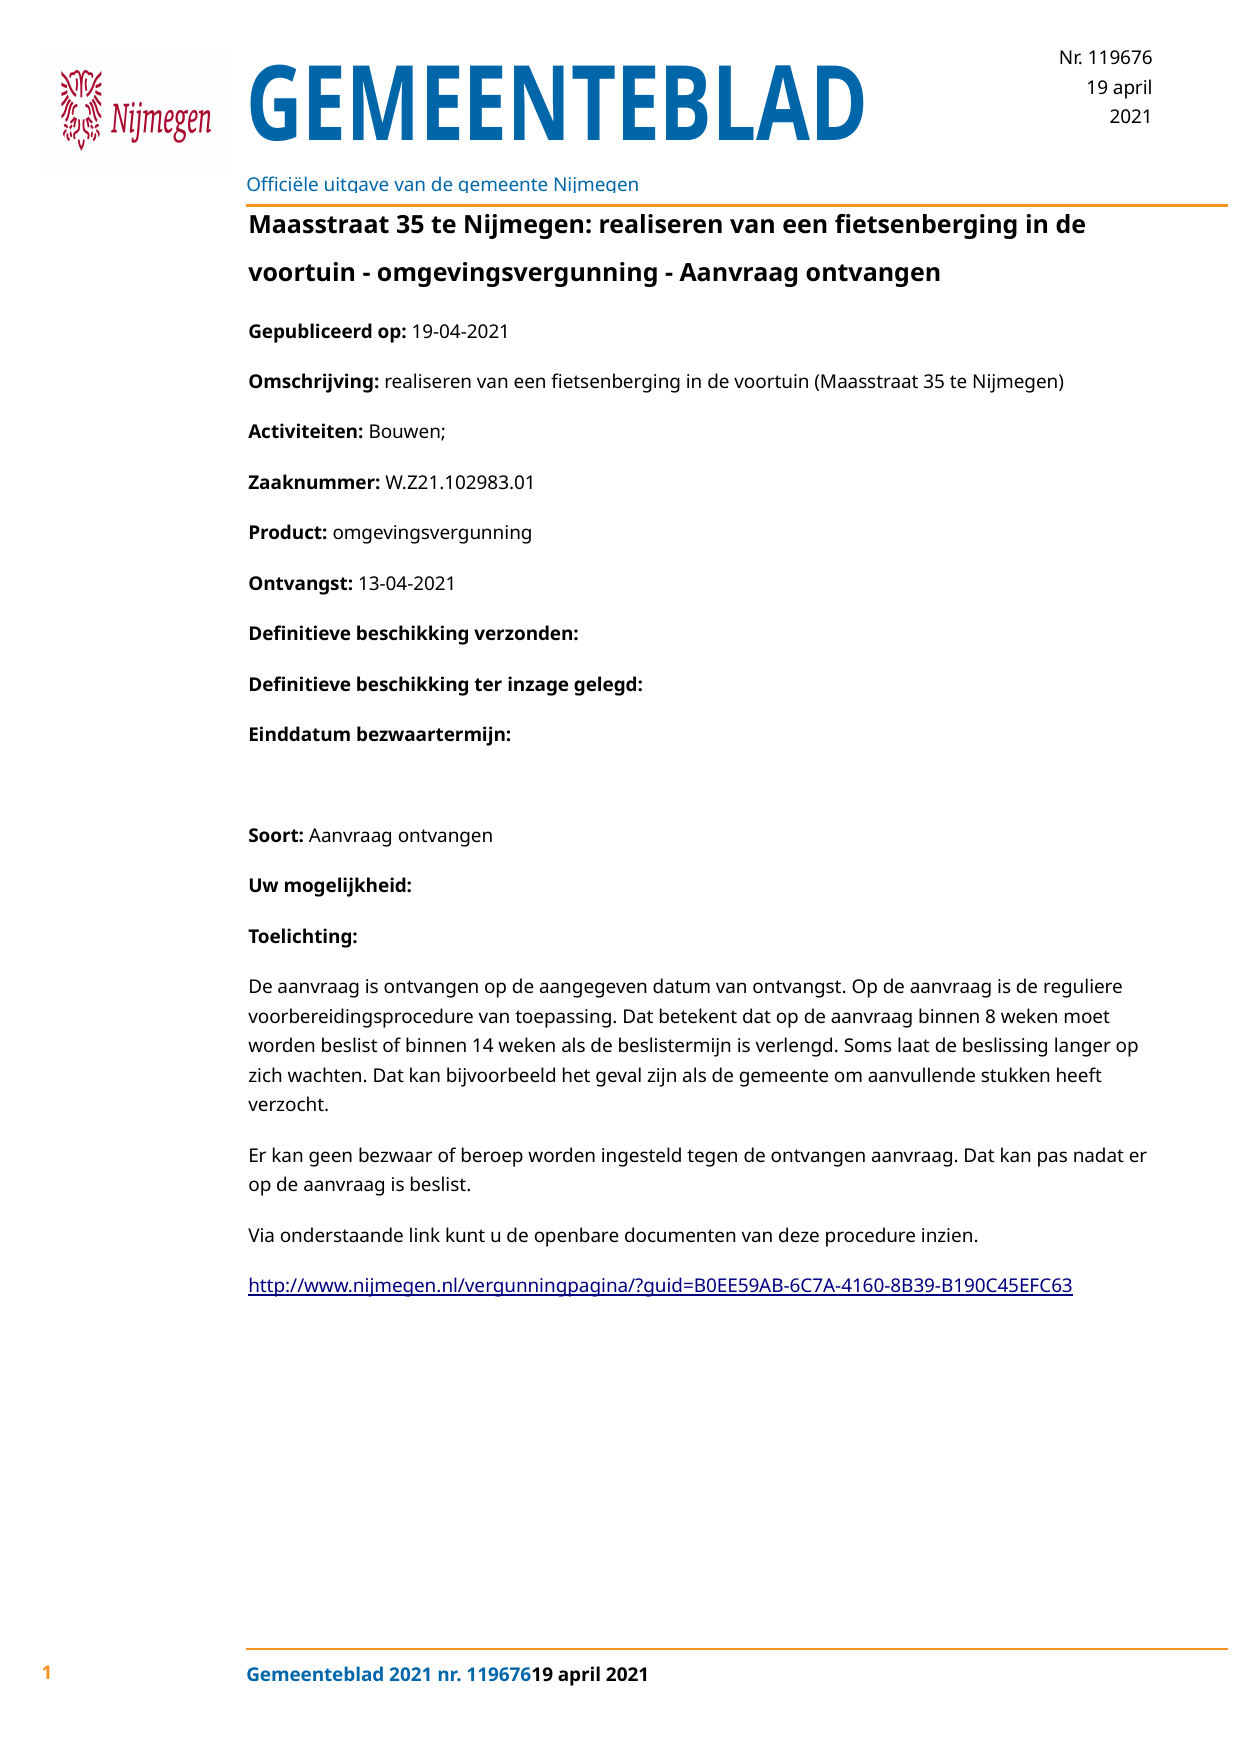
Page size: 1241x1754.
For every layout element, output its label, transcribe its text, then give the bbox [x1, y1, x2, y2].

text Zaaknummer: W.Z21.102983.01 [248, 469, 1152, 495]
text Definitieve beschikking verzonden: [248, 620, 1152, 646]
text Soort: Aanvraag ontvangen [248, 822, 1152, 848]
text Definitieve beschikking ter inzage gelegd: [248, 671, 1152, 697]
text Einddatum bezwaartermijn: [248, 721, 1152, 747]
picture [41, 47, 231, 172]
text De aanvraag is ontvangen op de aangegeven datum van ontvangst. Op de aanvraag is de reguliere voorbereidingsprocedure van toepassing. Dat betekent dat op de aanvraag binnen 8 weken moet worden beslist of binnen 14 weken als de beslistermijn is verlengd. Soms laat de beslissing langer op zich wachten. Dat kan bijvoorbeeld het geval zijn als de gemeente om aanvullende stukken heeft verzocht. [248, 973, 1152, 1117]
text Via onderstaande link kunt u de openbare documenten van deze procedure inzien. [248, 1222, 1152, 1248]
text Toelichting: [248, 923, 1152, 949]
text http://www.nijmegen.nl/vergunningpagina/?guid=B0EE59AB-6C7A-4160-8B39-B190C45EFC63 [248, 1272, 1152, 1298]
text Uw mogelijkheid: [248, 872, 1152, 898]
text Product: omgevingsvergunning [248, 519, 1152, 545]
text Gepubliceerd op: 19-04-2021 [248, 318, 1152, 344]
text Omschrijving: realiseren van een fietsenberging in de voortuin (Maasstraat 35 te Nijmegen) [248, 368, 1152, 394]
text Er kan geen bezwaar of beroep worden ingesteld tegen de ontvangen aanvraag. Dat kan pas nadat er op de aanvraag is beslist. [248, 1142, 1152, 1197]
text Ontvangst: 13-04-2021 [248, 570, 1152, 596]
text Maasstraat 35 te Nijmegen: realiseren van een fietsenberging in de voortuin - omgevingsvergunning - Aanvraag ontvangen [248, 207, 1152, 288]
text Activiteiten: Bouwen; [248, 419, 1152, 444]
